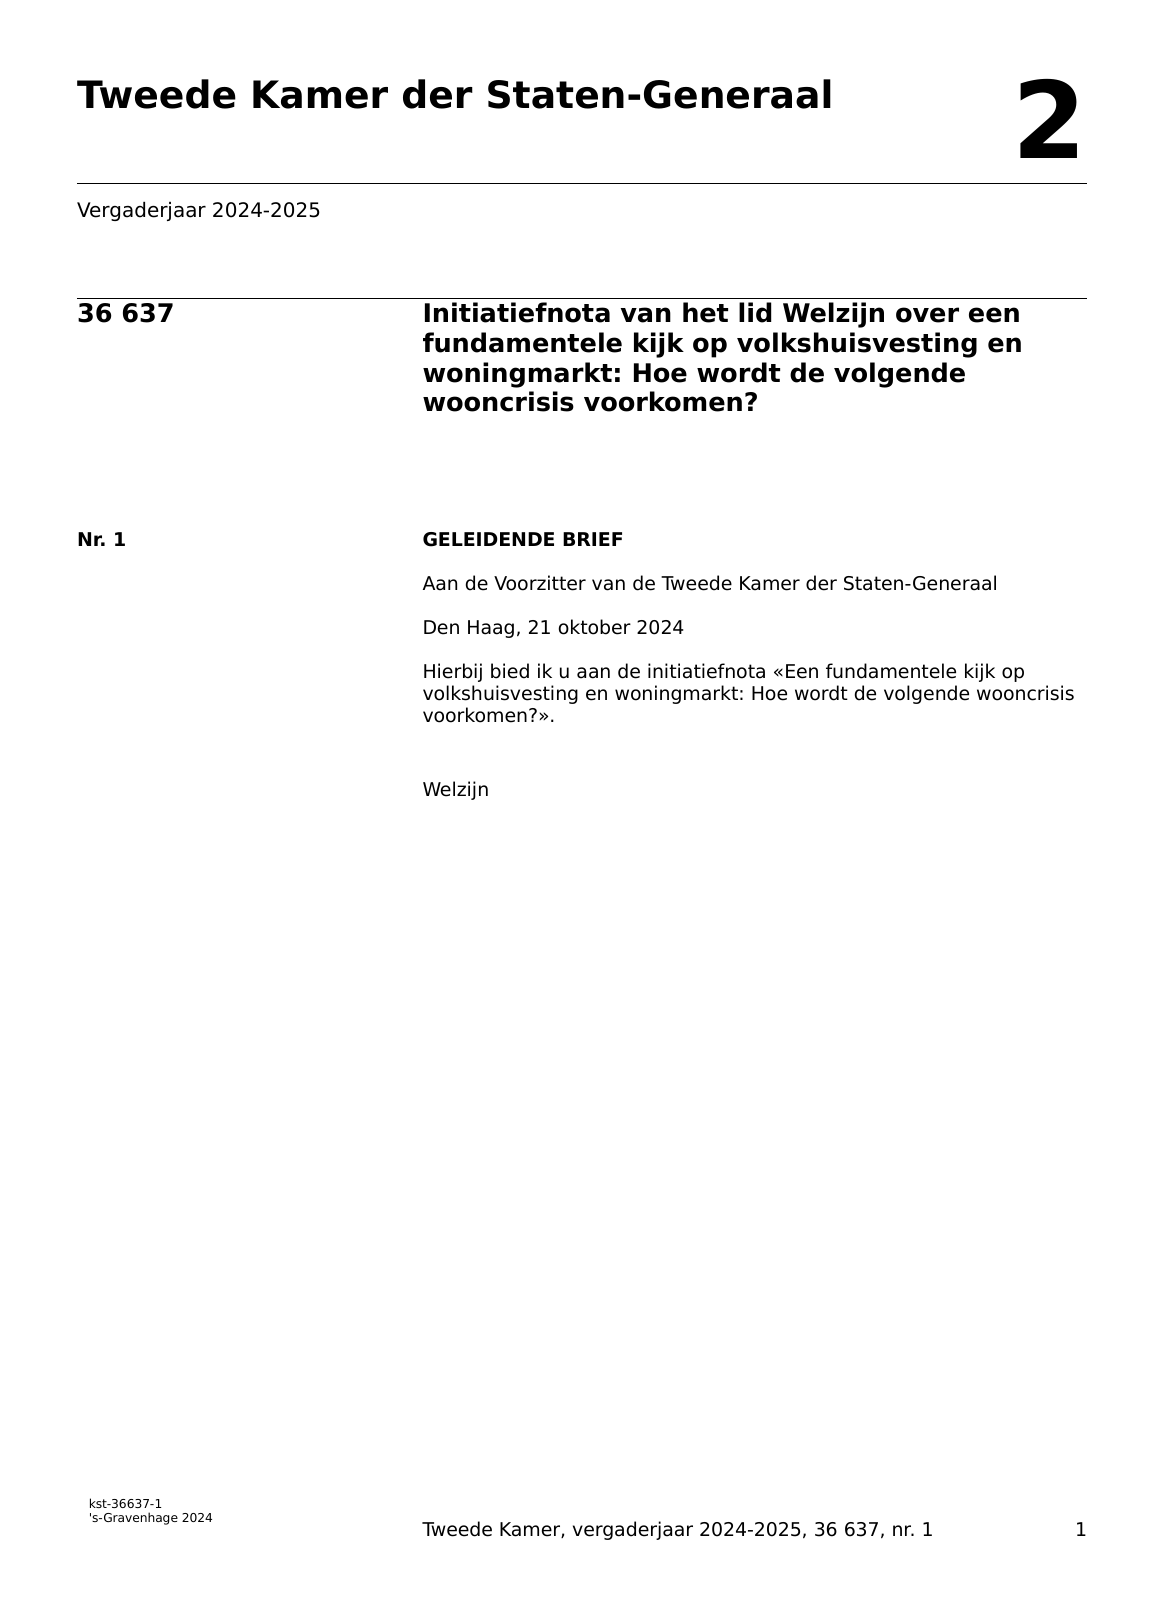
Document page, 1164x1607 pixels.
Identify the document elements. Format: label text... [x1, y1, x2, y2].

table_header Tweede Kamer der Staten-Generaal [77, 59, 886, 183]
text Welzijn [422, 757, 1087, 801]
text Hierbij bied ik u aan de initiatiefnota «Een fundamentele kijk op volkshuisvesting en woningmarkt: Hoe wordt de volgende wooncrisis voorkomen?». [422, 661, 1087, 727]
table_cell Vergaderjaar 2024-2025 [77, 184, 1087, 298]
text Den Haag, 21 oktober 2024 [422, 617, 1087, 639]
table_header 2 [886, 59, 1087, 183]
subtitle Nr. 1 GELEIDENDE BRIEF [77, 529, 1087, 551]
subtitle 36 637 Initiatiefnota van het lid Welzijn over een fundamentele kijk op volkshuisvesting en woningmarkt: Hoe wordt de volgende wooncrisis voorkomen? [77, 299, 1087, 418]
text kst-36637-1 [88, 1497, 323, 1511]
text 's-Gravenhage 2024 [88, 1511, 323, 1525]
text Aan de Voorzitter van de Tweede Kamer der Staten-Generaal [422, 573, 1087, 595]
